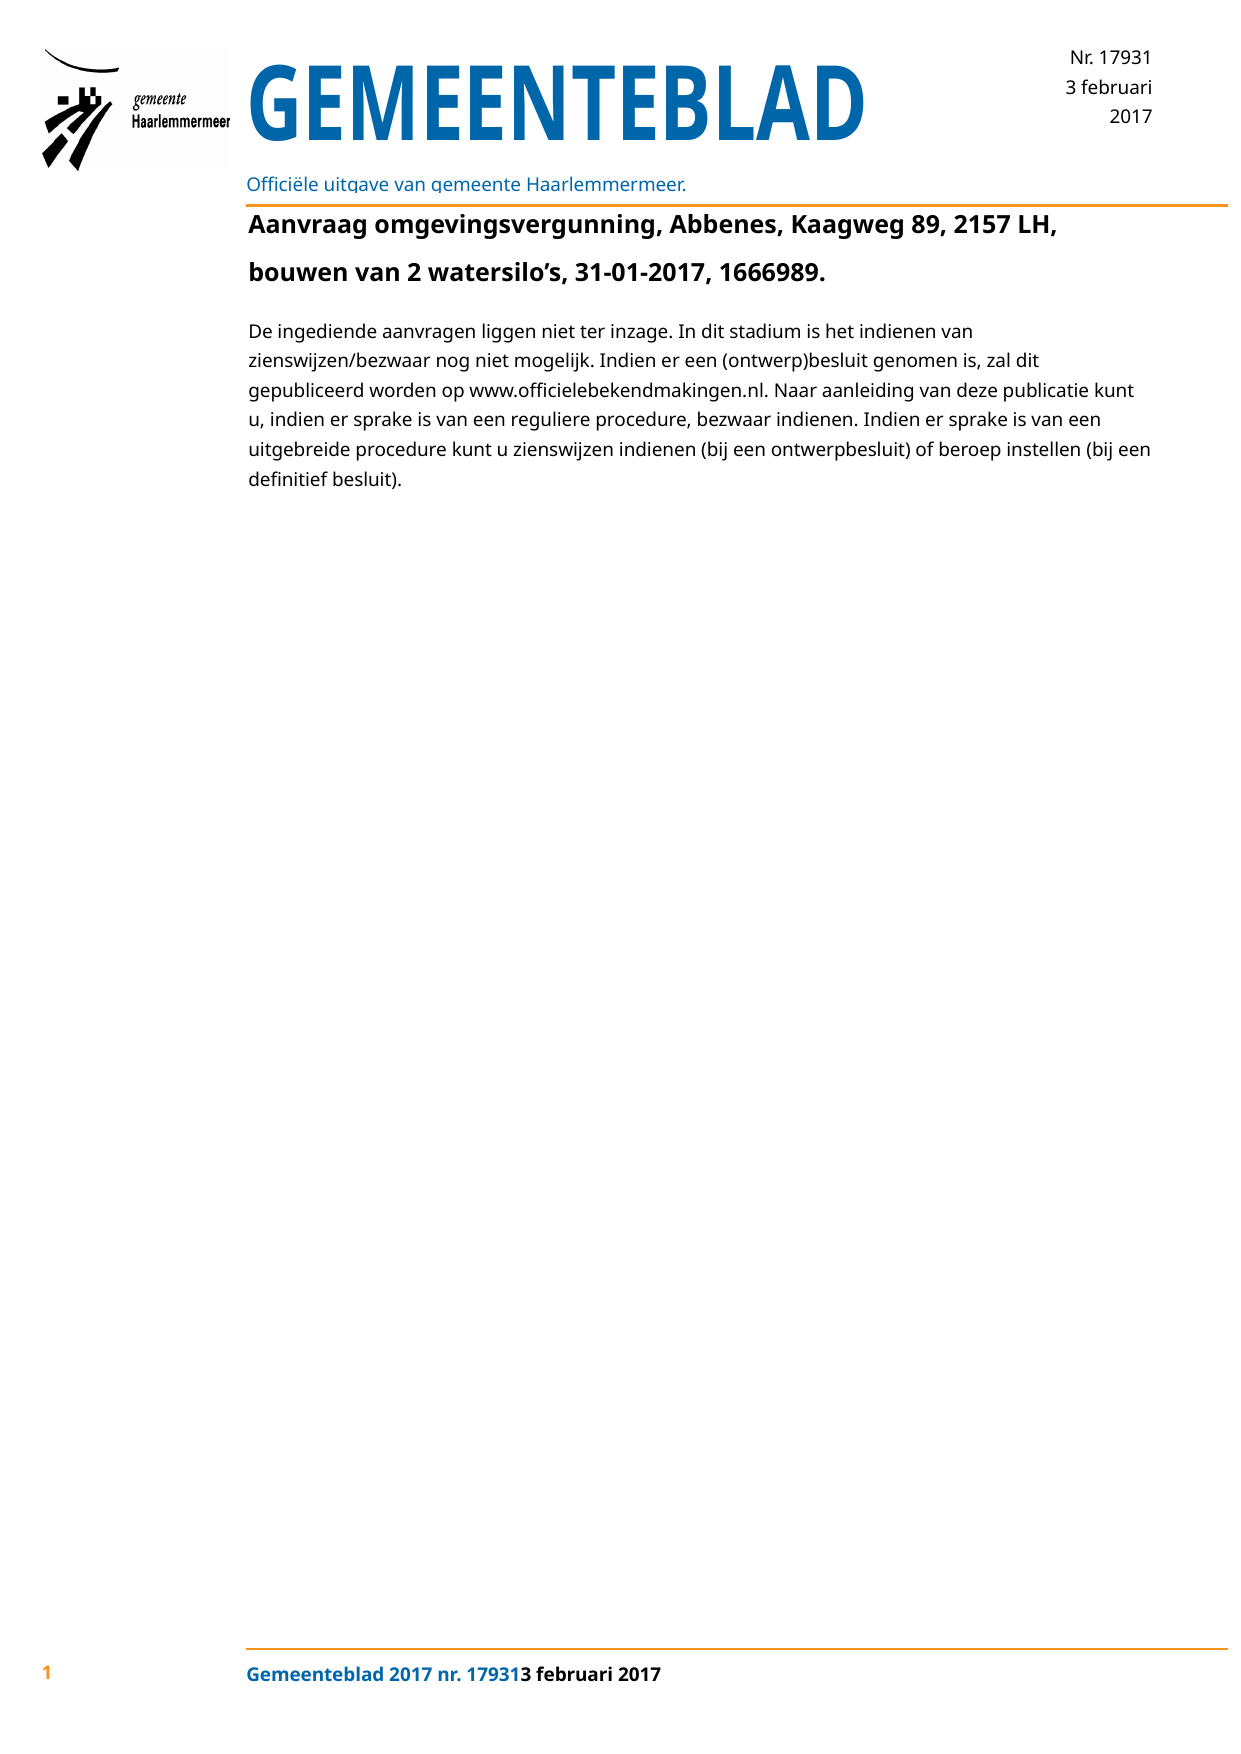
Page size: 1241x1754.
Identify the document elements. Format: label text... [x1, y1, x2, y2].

text Aanvraag omgevingsvergunning, Abbenes, Kaagweg 89, 2157 LH, bouwen van 2 watersilo’s, 31-01-2017, 1666989. [248, 207, 1152, 288]
text De ingediende aanvragen liggen niet ter inzage. In dit stadium is het indienen van zienswijzen/bezwaar nog niet mogelijk. Indien er een (ontwerp)besluit genomen is, zal dit gepubliceerd worden op www.officielebekendmakingen.nl. Naar aanleiding van deze publicatie kunt u, indien er sprake is van een reguliere procedure, bezwaar indienen. Indien er sprake is van een uitgebreide procedure kunt u zienswijzen indienen (bij een ontwerpbesluit) of beroep instellen (bij een definitief besluit). [248, 318, 1152, 492]
picture [41, 47, 231, 172]
